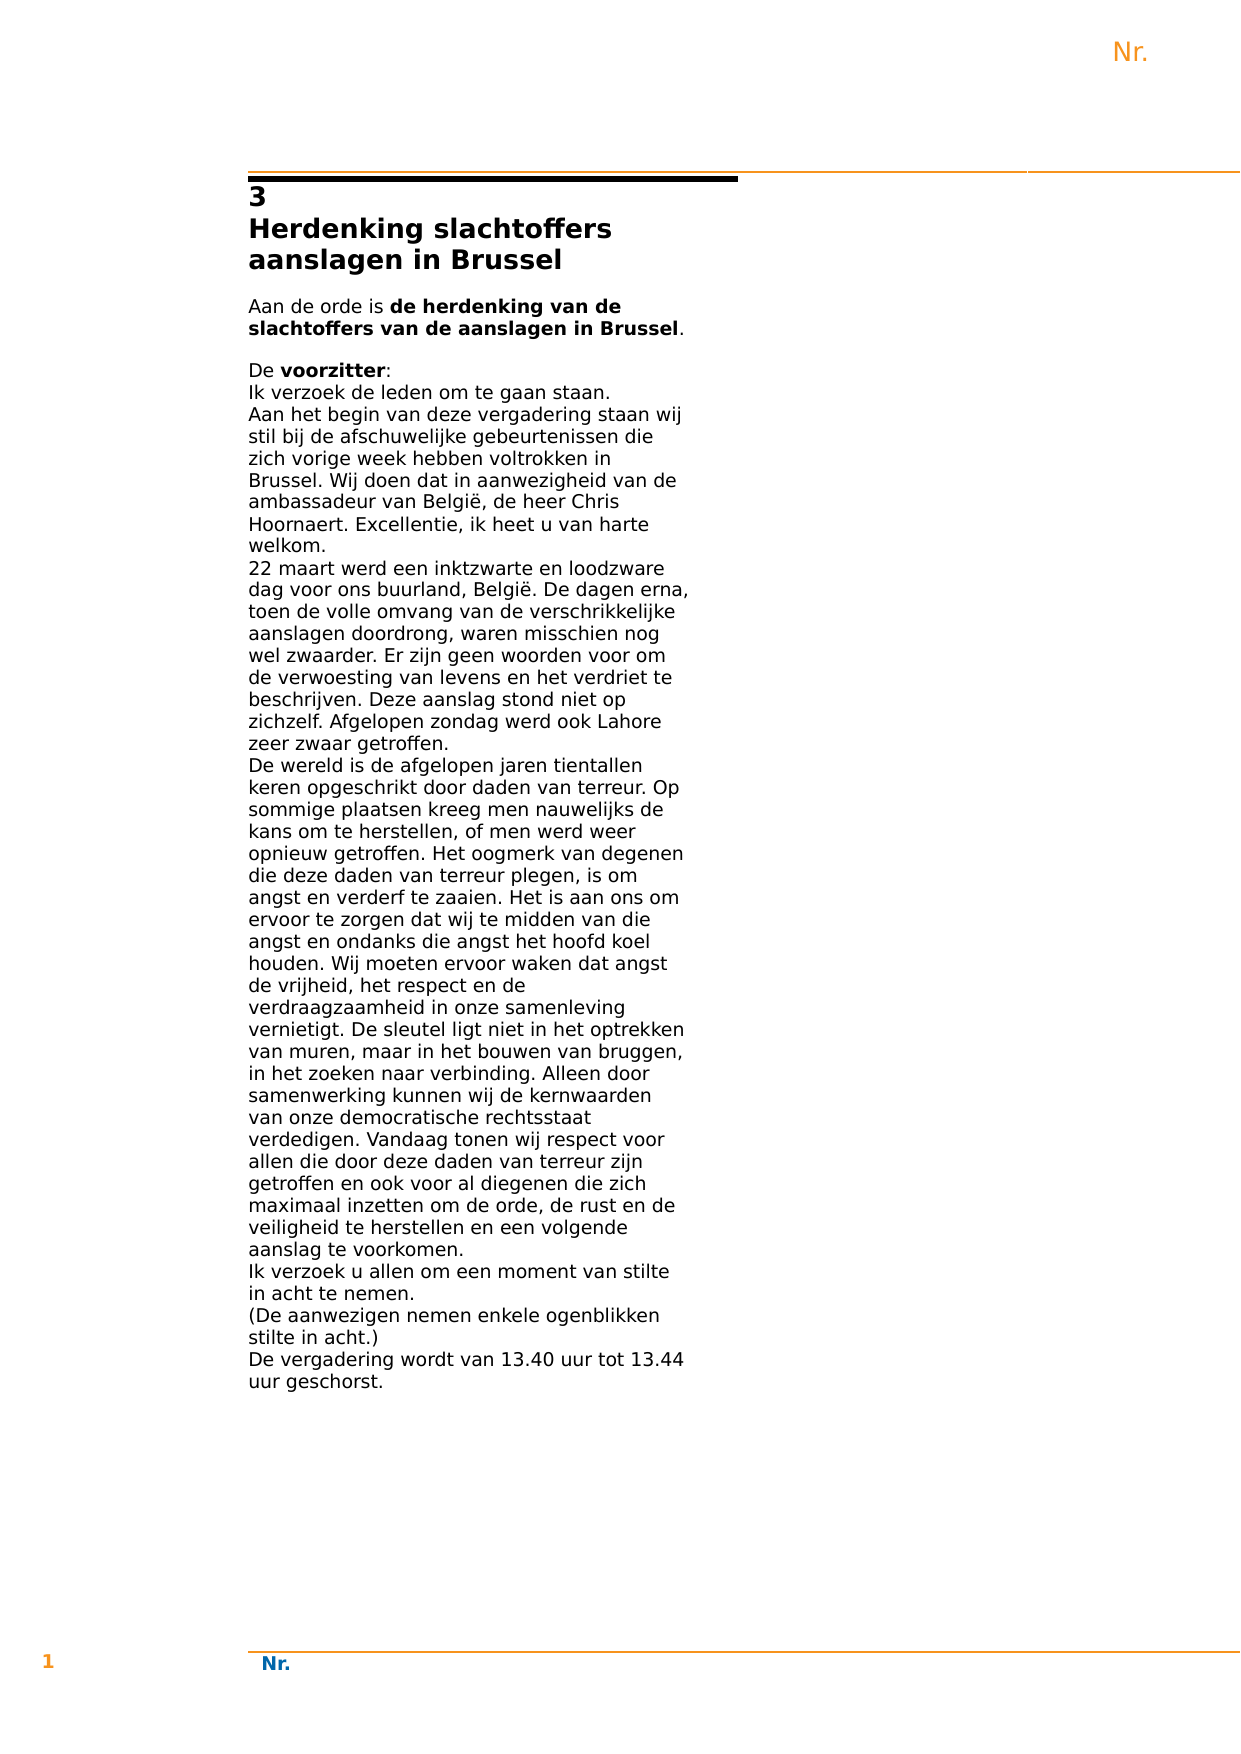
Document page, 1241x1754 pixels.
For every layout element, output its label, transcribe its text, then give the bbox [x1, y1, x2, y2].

text De wereld is de afgelopen jaren tientallen keren opgeschrikt door daden van terreur. Op sommige plaatsen kreeg men nauwelijks de kans om te herstellen, of men werd weer opnieuw getroffen. Het oogmerk van degenen die deze daden van terreur plegen, is om angst en verderf te zaaien. Het is aan ons om ervoor te zorgen dat wij te midden van die angst en ondanks die angst het hoofd koel houden. Wij moeten ervoor waken dat angst de vrijheid, het respect en de verdraagzaamheid in onze samenleving vernietigt. De sleutel ligt niet in het optrekken van muren, maar in het bouwen van bruggen, in het zoeken naar verbinding. Alleen door samenwerking kunnen wij de kernwaarden van onze democratische rechtsstaat verdedigen. Vandaag tonen wij respect voor allen die door deze daden van terreur zijn getroffen en ook voor al diegenen die zich maximaal inzetten om de orde, de rust en de veiligheid te herstellen en een volgende aanslag te voorkomen. [248, 755, 691, 1261]
text (De aanwezigen nemen enkele ogenblikken stilte in acht.) [248, 1305, 691, 1349]
text Ik verzoek de leden om te gaan staan. [248, 382, 691, 403]
text Aan het begin van deze vergadering staan wij stil bij de afschuwelijke gebeurtenissen die zich vorige week hebben voltrokken in Brussel. Wij doen dat in aanwezigheid van de ambassadeur van België, de heer Chris Hoornaert. Excellentie, ik heet u van harte welkom. [248, 403, 691, 557]
text Aan de orde is de herdenking van de slachtoffers van de aanslagen in Brussel. [248, 296, 691, 339]
text De voorzitter: [248, 359, 691, 382]
text 22 maart werd een inktzwarte en loodzware dag voor ons buurland, België. De dagen erna, toen de volle omvang van de verschrikkelijke aanslagen doordrong, waren misschien nog wel zwaarder. Er zijn geen woorden voor om de verwoesting van levens en het verdriet te beschrijven. Deze aanslag stond niet op zichzelf. Afgelopen zondag werd ook Lahore zeer zwaar getroffen. [248, 557, 691, 755]
text Ik verzoek u allen om een moment van stilte in acht te nemen. [248, 1261, 691, 1305]
text De vergadering wordt van 13.40 uur tot 13.44 uur geschorst. [248, 1349, 691, 1393]
title 3 Herdenking slachtoffers aanslagen in Brussel [248, 182, 691, 276]
